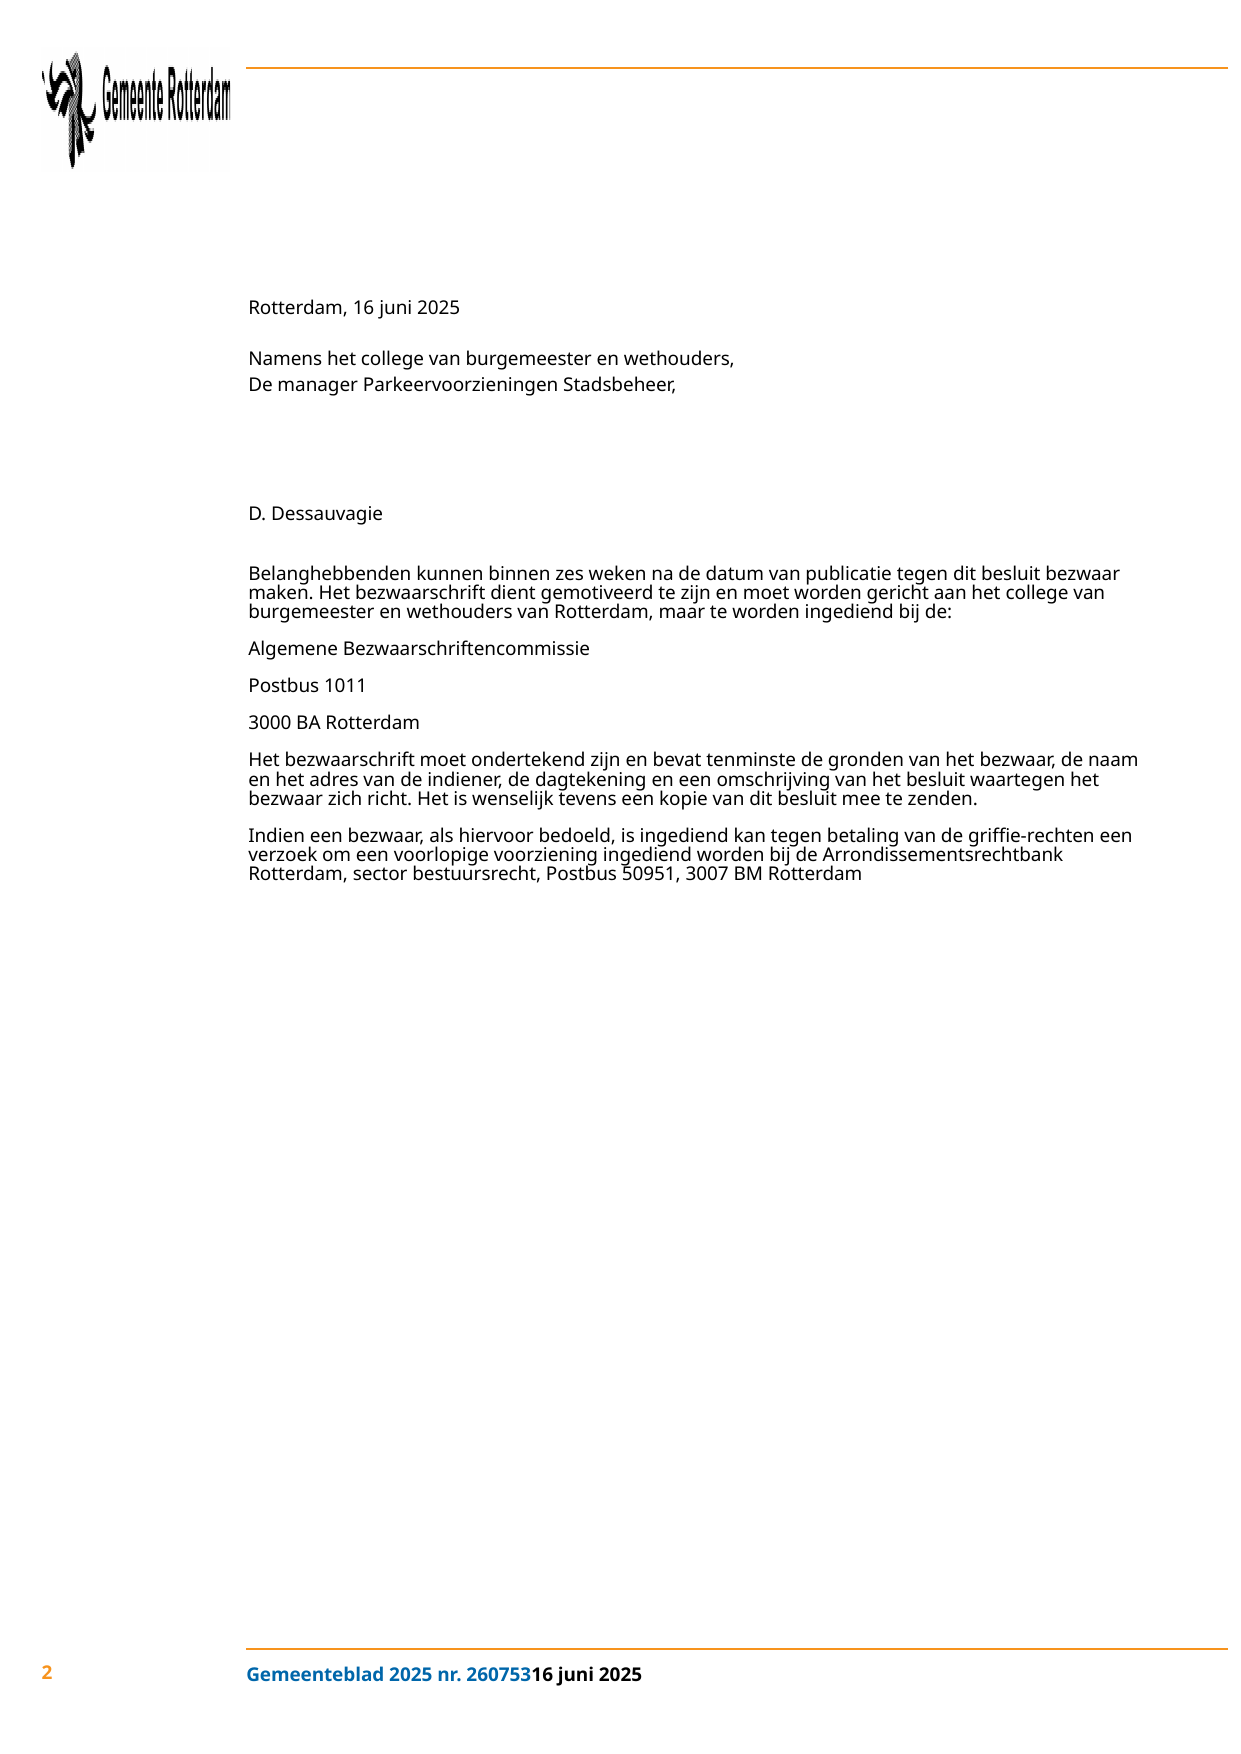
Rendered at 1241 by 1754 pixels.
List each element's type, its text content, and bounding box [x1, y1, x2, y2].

text Rotterdam, 16 juni 2025 [248, 294, 1152, 319]
picture [41, 47, 231, 172]
text D. Dessauvagie [248, 500, 1152, 525]
text Algemene Bezwaarschriftencommissie [248, 640, 1152, 659]
text 3000 BA Rotterdam [248, 714, 1152, 733]
text Namens het college van burgemeester en wethouders, [248, 345, 1152, 371]
text Postbus 1011 [248, 677, 1152, 697]
text Het bezwaarschrift moet ondertekend zijn en bevat tenminste de gronden van het bezwaar, de naam en het adres van de indiener, de dagtekening en een omschrijving van het besluit waartegen het bezwaar zich richt. Het is wenselijk tevens een kopie van dit besluit mee te zenden. [248, 751, 1152, 809]
text De manager Parkeervoorzieningen Stadsbeheer, [248, 371, 1152, 397]
text Indien een bezwaar, als hiervoor bedoeld, is ingediend kan tegen betaling van de griffie-rechten een verzoek om een voorlopige voorziening ingediend worden bij de Arrondissementsrechtbank Rotterdam, sector bestuursrecht, Postbus 50951, 3007 BM Rotterdam [248, 827, 1152, 884]
text Belanghebbenden kunnen binnen zes weken na de datum van publicatie tegen dit besluit bezwaar maken. Het bezwaarschrift dient gemotiveerd te zijn en moet worden gericht aan het college van burgemeester en wethouders van Rotterdam, maar te worden ingediend bij de: [248, 565, 1152, 623]
